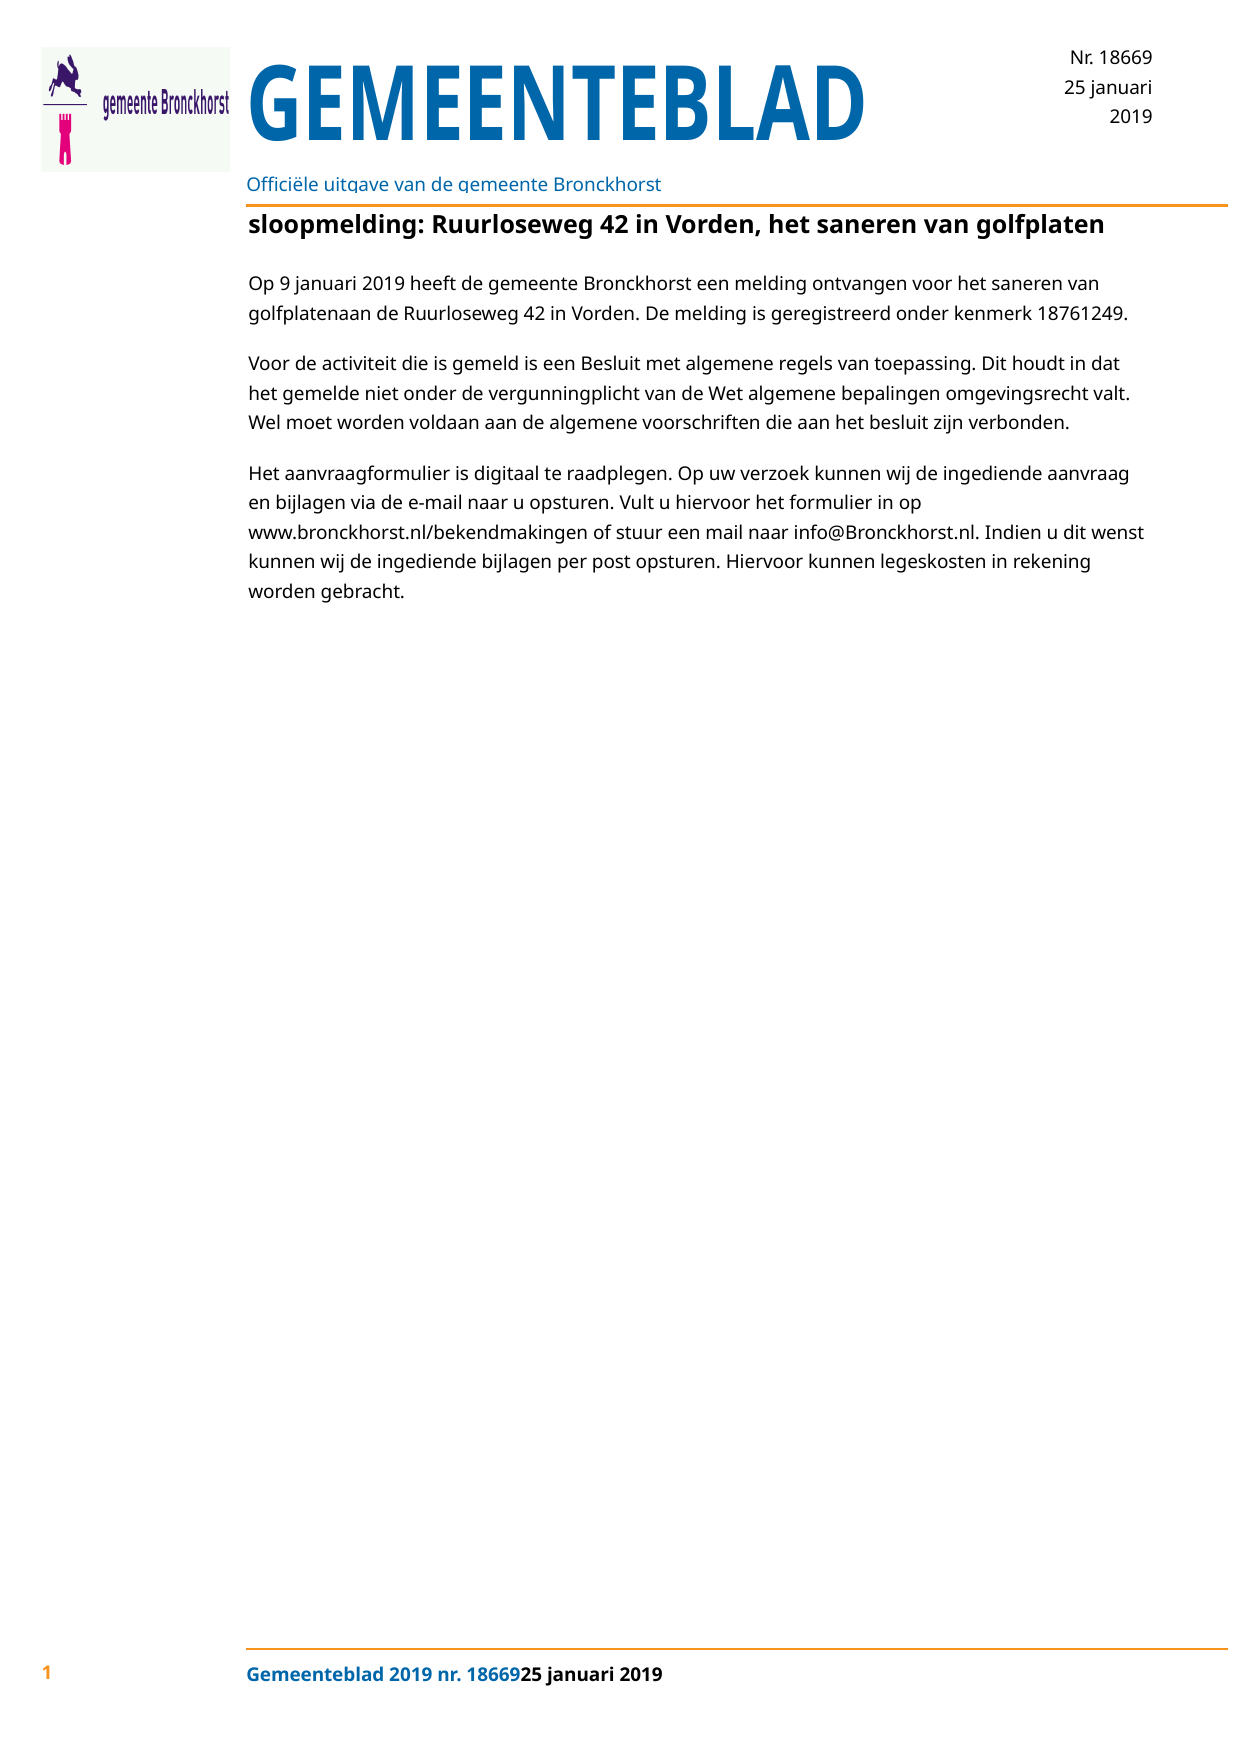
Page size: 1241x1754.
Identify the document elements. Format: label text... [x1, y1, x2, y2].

text Het aanvraagformulier is digitaal te raadplegen. Op uw verzoek kunnen wij de ingediende aanvraag en bijlagen via de e-mail naar u opsturen. Vult u hiervoor het formulier in op www.bronckhorst.nl/bekendmakingen of stuur een mail naar info@Bronckhorst.nl. Indien u dit wenst kunnen wij de ingediende bijlagen per post opsturen. Hiervoor kunnen legeskosten in rekening worden gebracht. [248, 460, 1152, 604]
picture [41, 47, 231, 172]
text Voor de activiteit die is gemeld is een Besluit met algemene regels van toepassing. Dit houdt in dat het gemelde niet onder de vergunningplicht van de Wet algemene bepalingen omgevingsrecht valt. Wel moet worden voldaan aan de algemene voorschriften die aan het besluit zijn verbonden. [248, 350, 1152, 435]
text sloopmelding: Ruurloseweg 42 in Vorden, het saneren van golfplaten [248, 207, 1152, 241]
text Op 9 januari 2019 heeft de gemeente Bronckhorst een melding ontvangen voor het saneren van golfplatenaan de Ruurloseweg 42 in Vorden. De melding is geregistreerd onder kenmerk 18761249. [248, 270, 1152, 326]
